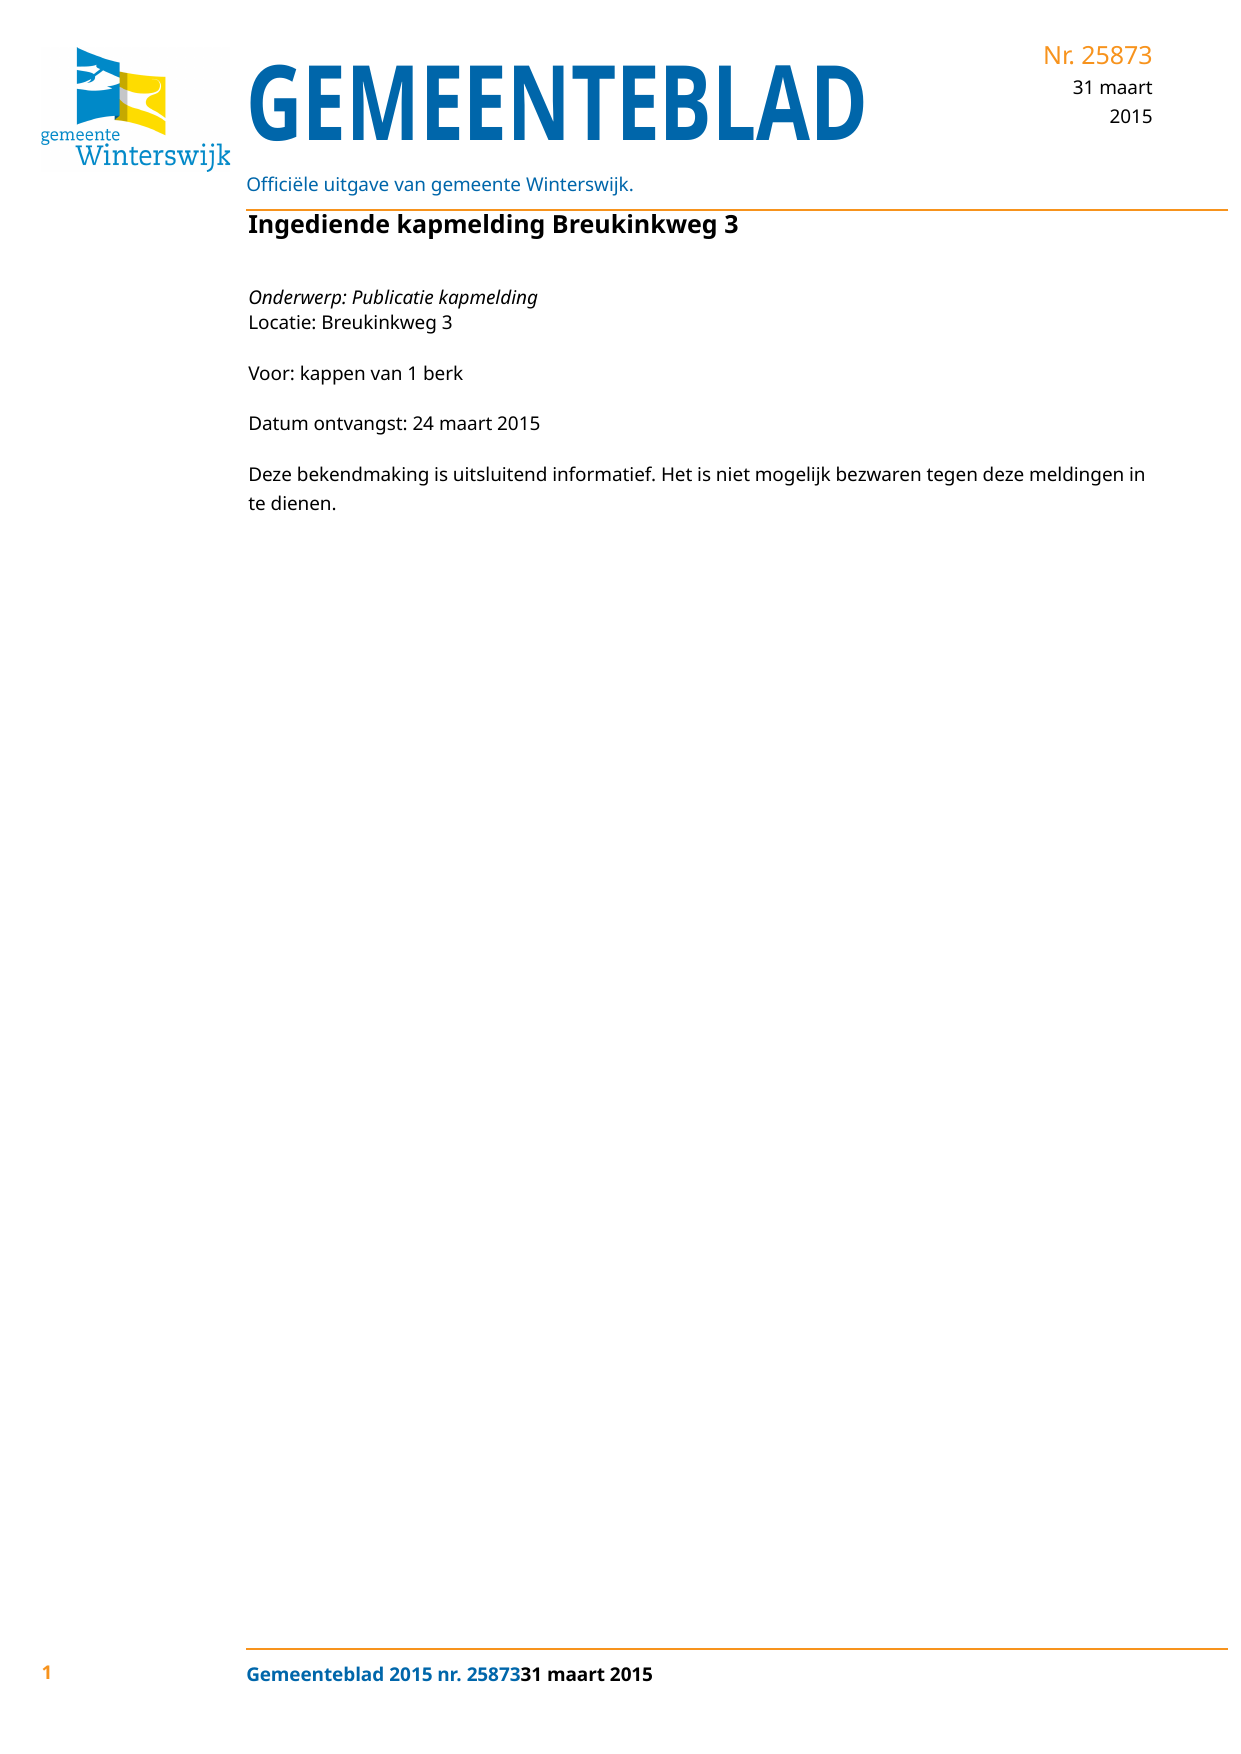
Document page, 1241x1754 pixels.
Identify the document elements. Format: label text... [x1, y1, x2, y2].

picture [225, 153, 231, 162]
text Locatie: Breukinkweg 3 [248, 309, 1152, 335]
text Deze bekendmaking is uitsluitend informatief. Het is niet mogelijk bezwaren tegen deze meldingen in te dienen. [248, 461, 1152, 516]
text Ingediende kapmelding Breukinkweg 3 [248, 211, 1152, 241]
text Voor: kappen van 1 berk [248, 360, 1152, 386]
text Onderwerp: Publicatie kapmelding [248, 284, 1152, 309]
text Datum ontvangst: 24 maart 2015 [248, 410, 1152, 436]
picture [41, 47, 231, 172]
